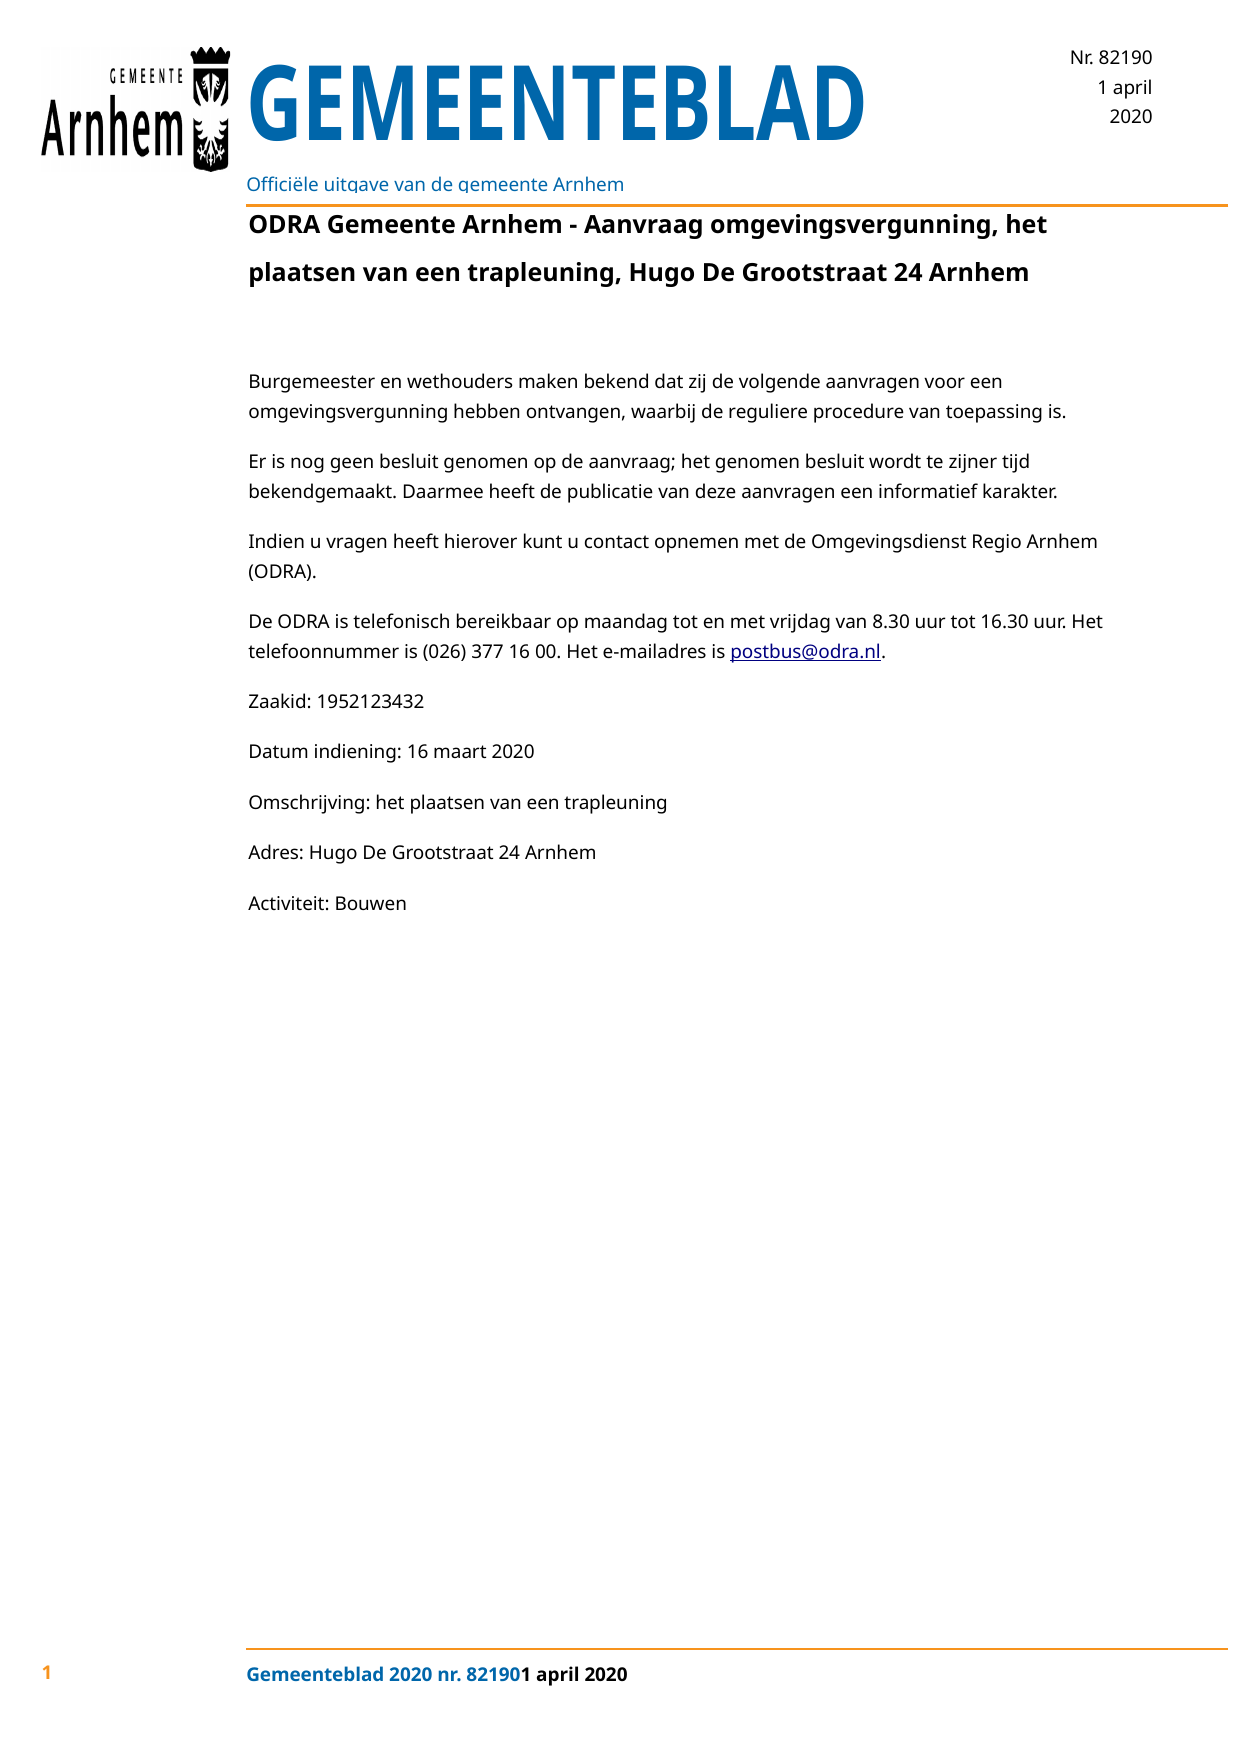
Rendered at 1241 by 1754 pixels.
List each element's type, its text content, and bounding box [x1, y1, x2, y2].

text Zaakid: 1952123432 [248, 688, 1152, 714]
text Activiteit: Bouwen [248, 890, 1152, 916]
text Indien u vragen heeft hierover kunt u contact opnemen met de Omgevingsdienst Regio Arnhem (ODRA). [248, 528, 1152, 584]
text Adres: Hugo De Grootstraat 24 Arnhem [248, 839, 1152, 865]
text Datum indiening: 16 maart 2020 [248, 739, 1152, 764]
text Omschrijving: het plaatsen van een trapleuning [248, 789, 1152, 815]
text De ODRA is telefonisch bereikbaar op maandag tot en met vrijdag van 8.30 uur tot 16.30 uur. Het telefoonnummer is (026) 377 16 00. Het e-mailadres is postbus@odra.nl. [248, 608, 1152, 664]
text Burgemeester en wethouders maken bekend dat zij de volgende aanvragen voor een omgevingsvergunning hebben ontvangen, waarbij de reguliere procedure van toepassing is. [248, 368, 1152, 424]
text ODRA Gemeente Arnhem - Aanvraag omgevingsvergunning, het plaatsen van een trapleuning, Hugo De Grootstraat 24 Arnhem [248, 207, 1152, 288]
picture [41, 47, 231, 172]
text Er is nog geen besluit genomen op de aanvraag; het genomen besluit wordt te zijner tijd bekendgemaakt. Daarmee heeft de publicatie van deze aanvragen een informatief karakter. [248, 448, 1152, 504]
